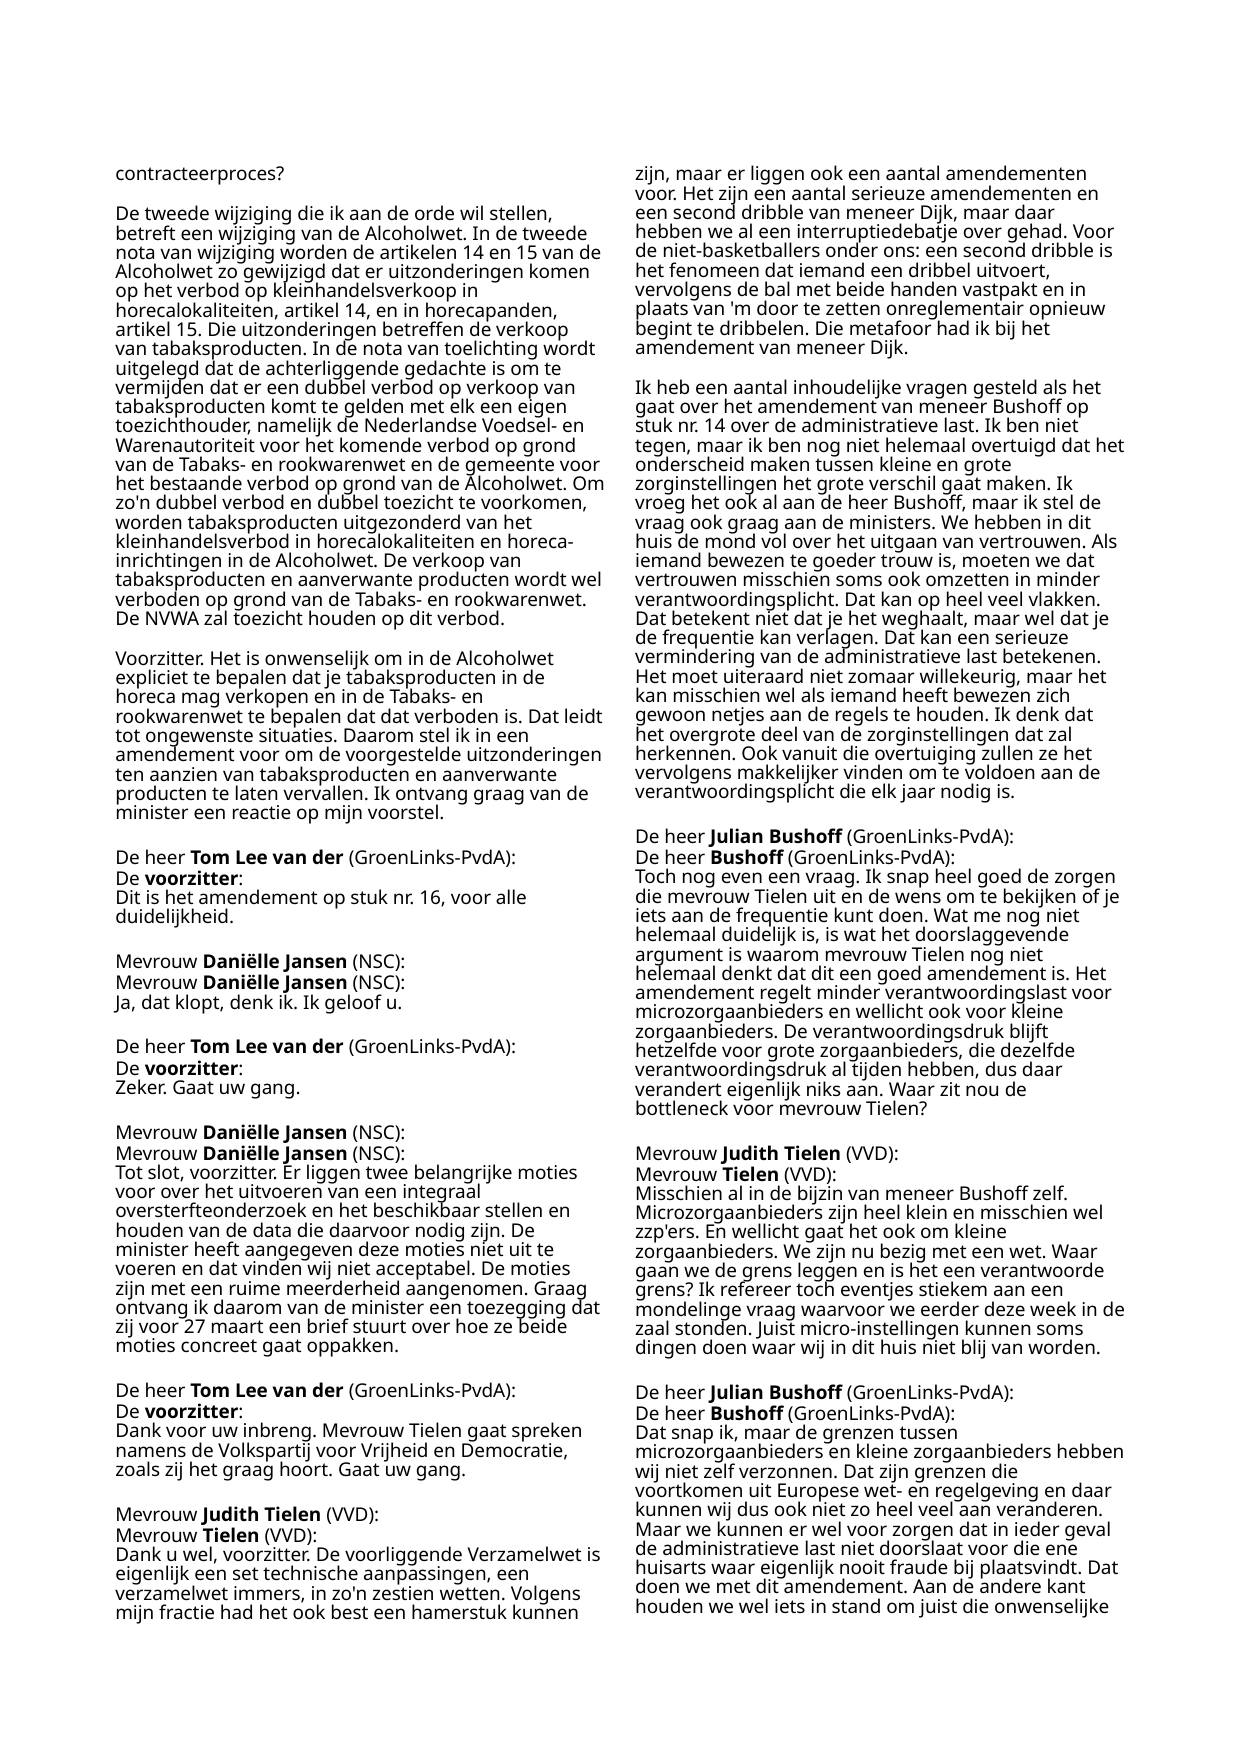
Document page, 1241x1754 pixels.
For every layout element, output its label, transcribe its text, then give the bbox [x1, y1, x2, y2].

text De heer Julian Bushoff (GroenLinks-PvdA): [635, 823, 1125, 849]
text De voorzitter: [115, 1403, 605, 1422]
text Dank u wel, voorzitter. De voorliggende Verzamelwet is eigenlijk een set technische aanpassingen, een verzamelwet immers, in zo'n zestien wetten. Volgens mijn fractie had het ook best een hamerstuk kunnen [115, 1546, 605, 1623]
text Mevrouw Tielen (VVD): [635, 1166, 1125, 1185]
text Voorzitter. Het is onwenselijk om in de Alcoholwet expliciet te bepalen dat je tabaksproducten in de horeca mag verkopen en in de Tabaks- en rookwarenwet te bepalen dat dat verboden is. Dat leidt tot ongewenste situaties. Daarom stel ik in een amendement voor om de voorgestelde uitzonderingen ten aanzien van tabaksproducten en aanverwante producten te laten vervallen. Ik ontvang graag van de minister een reactie op mijn voorstel. [115, 650, 605, 823]
text De heer Bushoff (GroenLinks-PvdA): [635, 849, 1125, 868]
text Mevrouw Daniëlle Jansen (NSC): [115, 1144, 605, 1164]
text Dat snap ik, maar de grenzen tussen microzorgaanbieders en kleine zorgaanbieders hebben wij niet zelf verzonnen. Dat zijn grenzen die voortkomen uit Europese wet- en regelgeving en daar kunnen wij dus ook niet zo heel veel aan veranderen. Maar we kunnen er wel voor zorgen dat in ieder geval de administratieve last niet doorslaat voor die ene huisarts waar eigenlijk nooit fraude bij plaatsvindt. Dat doen we met dit amendement. Aan de andere kant houden we wel iets in stand om juist die onwenselijke [635, 1424, 1125, 1617]
text Mevrouw Daniëlle Jansen (NSC): [115, 974, 605, 994]
text Toch nog even een vraag. Ik snap heel goed de zorgen die mevrouw Tielen uit en de wens om te bekijken of je iets aan de frequentie kunt doen. Wat me nog niet helemaal duidelijk is, is wat het doorslaggevende argument is waarom mevrouw Tielen nog niet helemaal denkt dat dit een goed amendement is. Het amendement regelt minder verantwoordingslast voor microzorgaanbieders en wellicht ook voor kleine zorgaanbieders. De verantwoordingsdruk blijft hetzelfde voor grote zorgaanbieders, die dezelfde verantwoordingsdruk al tijden hebben, dus daar verandert eigenlijk niks aan. Waar zit nou de bottleneck voor mevrouw Tielen? [635, 868, 1125, 1119]
text De heer Tom Lee van der (GroenLinks-PvdA): [115, 844, 605, 870]
text Dit is het amendement op stuk nr. 16, voor alle duidelijkheid. [115, 889, 605, 928]
text De voorzitter: [115, 1059, 605, 1079]
text De heer Bushoff (GroenLinks-PvdA): [635, 1405, 1125, 1424]
text Dank voor uw inbreng. Mevrouw Tielen gaat spreken namens de Volkspartij voor Vrijheid en Democratie, zoals zij het graag hoort. Gaat uw gang. [115, 1422, 605, 1480]
text Ja, dat klopt, denk ik. Ik geloof u. [115, 994, 605, 1013]
text Tot slot, voorzitter. Er liggen twee belangrijke moties voor over het uitvoeren van een integraal oversterfteonderzoek en het beschikbaar stellen en houden van de data die daarvoor nodig zijn. De minister heeft aangegeven deze moties niet uit te voeren en dat vinden wij niet acceptabel. De moties zijn met een ruime meerderheid aangenomen. Graag ontvang ik daarom van de minister een toezegging dat zij voor 27 maart een brief stuurt over hoe ze beide moties concreet gaat oppakken. [115, 1164, 605, 1357]
text Mevrouw Daniëlle Jansen (NSC): [115, 1119, 605, 1144]
text Mevrouw Judith Tielen (VVD): [635, 1140, 1125, 1166]
text Mevrouw Tielen (VVD): [115, 1527, 605, 1546]
text Mevrouw Daniëlle Jansen (NSC): [115, 949, 605, 974]
text De heer Tom Lee van der (GroenLinks-PvdA): [115, 1034, 605, 1059]
text Mevrouw Judith Tielen (VVD): [115, 1501, 605, 1527]
text De voorzitter: [115, 870, 605, 889]
text De heer Julian Bushoff (GroenLinks-PvdA): [635, 1379, 1125, 1405]
text Ik heb een aantal inhoudelijke vragen gesteld als het gaat over het amendement van meneer Bushoff op stuk nr. 14 over de administratieve last. Ik ben niet tegen, maar ik ben nog niet helemaal overtuigd dat het onderscheid maken tussen kleine en grote zorginstellingen het grote verschil gaat maken. Ik vroeg het ook al aan de heer Bushoff, maar ik stel de vraag ook graag aan de ministers. We hebben in dit huis de mond vol over het uitgaan van vertrouwen. Als iemand bewezen te goeder trouw is, moeten we dat vertrouwen misschien soms ook omzetten in minder verantwoordingsplicht. Dat kan op heel veel vlakken. Dat betekent niet dat je het weghaalt, maar wel dat je de frequentie kan verlagen. Dat kan een serieuze vermindering van de administratieve last betekenen. Het moet uiteraard niet zomaar willekeurig, maar het kan misschien wel als iemand heeft bewezen zich gewoon netjes aan de regels te houden. Ik denk dat het overgrote deel van de zorginstellingen dat zal herkennen. Ook vanuit die overtuiging zullen ze het vervolgens makkelijker vinden om te voldoen aan de verantwoordingsplicht die elk jaar nodig is. [635, 379, 1125, 803]
text De heer Tom Lee van der (GroenLinks-PvdA): [115, 1377, 605, 1403]
text zijn, maar er liggen ook een aantal amendementen voor. Het zijn een aantal serieuze amendementen en een second dribble van meneer Dijk, maar daar hebben we al een interruptiedebatje over gehad. Voor de niet-basketballers onder ons: een second dribble is het fenomeen dat iemand een dribbel uitvoert, vervolgens de bal met beide handen vastpakt en in plaats van 'm door te zetten onreglementair opnieuw begint te dribbelen. Die metafoor had ik bij het amendement van meneer Dijk. [635, 165, 1125, 358]
text Misschien al in de bijzin van meneer Bushoff zelf. Microzorgaanbieders zijn heel klein en misschien wel zzp'ers. En wellicht gaat het ook om kleine zorgaanbieders. We zijn nu bezig met een wet. Waar gaan we de grens leggen en is het een verantwoorde grens? Ik refereer toch eventjes stiekem aan een mondelinge vraag waarvoor we eerder deze week in de zaal stonden. Juist micro-instellingen kunnen soms dingen doen waar wij in dit huis niet blij van worden. [635, 1185, 1125, 1358]
text Zeker. Gaat uw gang. [115, 1079, 605, 1098]
text De tweede wijziging die ik aan de orde wil stellen, betreft een wijziging van de Alcoholwet. In de tweede nota van wijziging worden de artikelen 14 en 15 van de Alcoholwet zo gewijzigd dat er uitzonderingen komen op het verbod op kleinhandelsverkoop in horecalokaliteiten, artikel 14, en in horecapanden, artikel 15. Die uitzonderingen betreffen de verkoop van tabaksproducten. In de nota van toelichting wordt uitgelegd dat de achterliggende gedachte is om te vermijden dat er een dubbel verbod op verkoop van tabaksproducten komt te gelden met elk een eigen toezichthouder, namelijk de Nederlandse Voedsel- en Warenautoriteit voor het komende verbod op grond van de Tabaks- en rookwarenwet en de gemeente voor het bestaande verbod op grond van de Alcoholwet. Om zo'n dubbel verbod en dubbel toezicht te voorkomen, worden tabaksproducten uitgezonderd van het kleinhandelsverbod in horecalokaliteiten en horeca-inrichtingen in de Alcoholwet. De verkoop van tabaksproducten en aanverwante producten wordt wel verboden op grond van de Tabaks- en rookwarenwet. De NVWA zal toezicht houden op dit verbod. [115, 205, 605, 629]
text contracteerproces? [115, 165, 605, 184]
